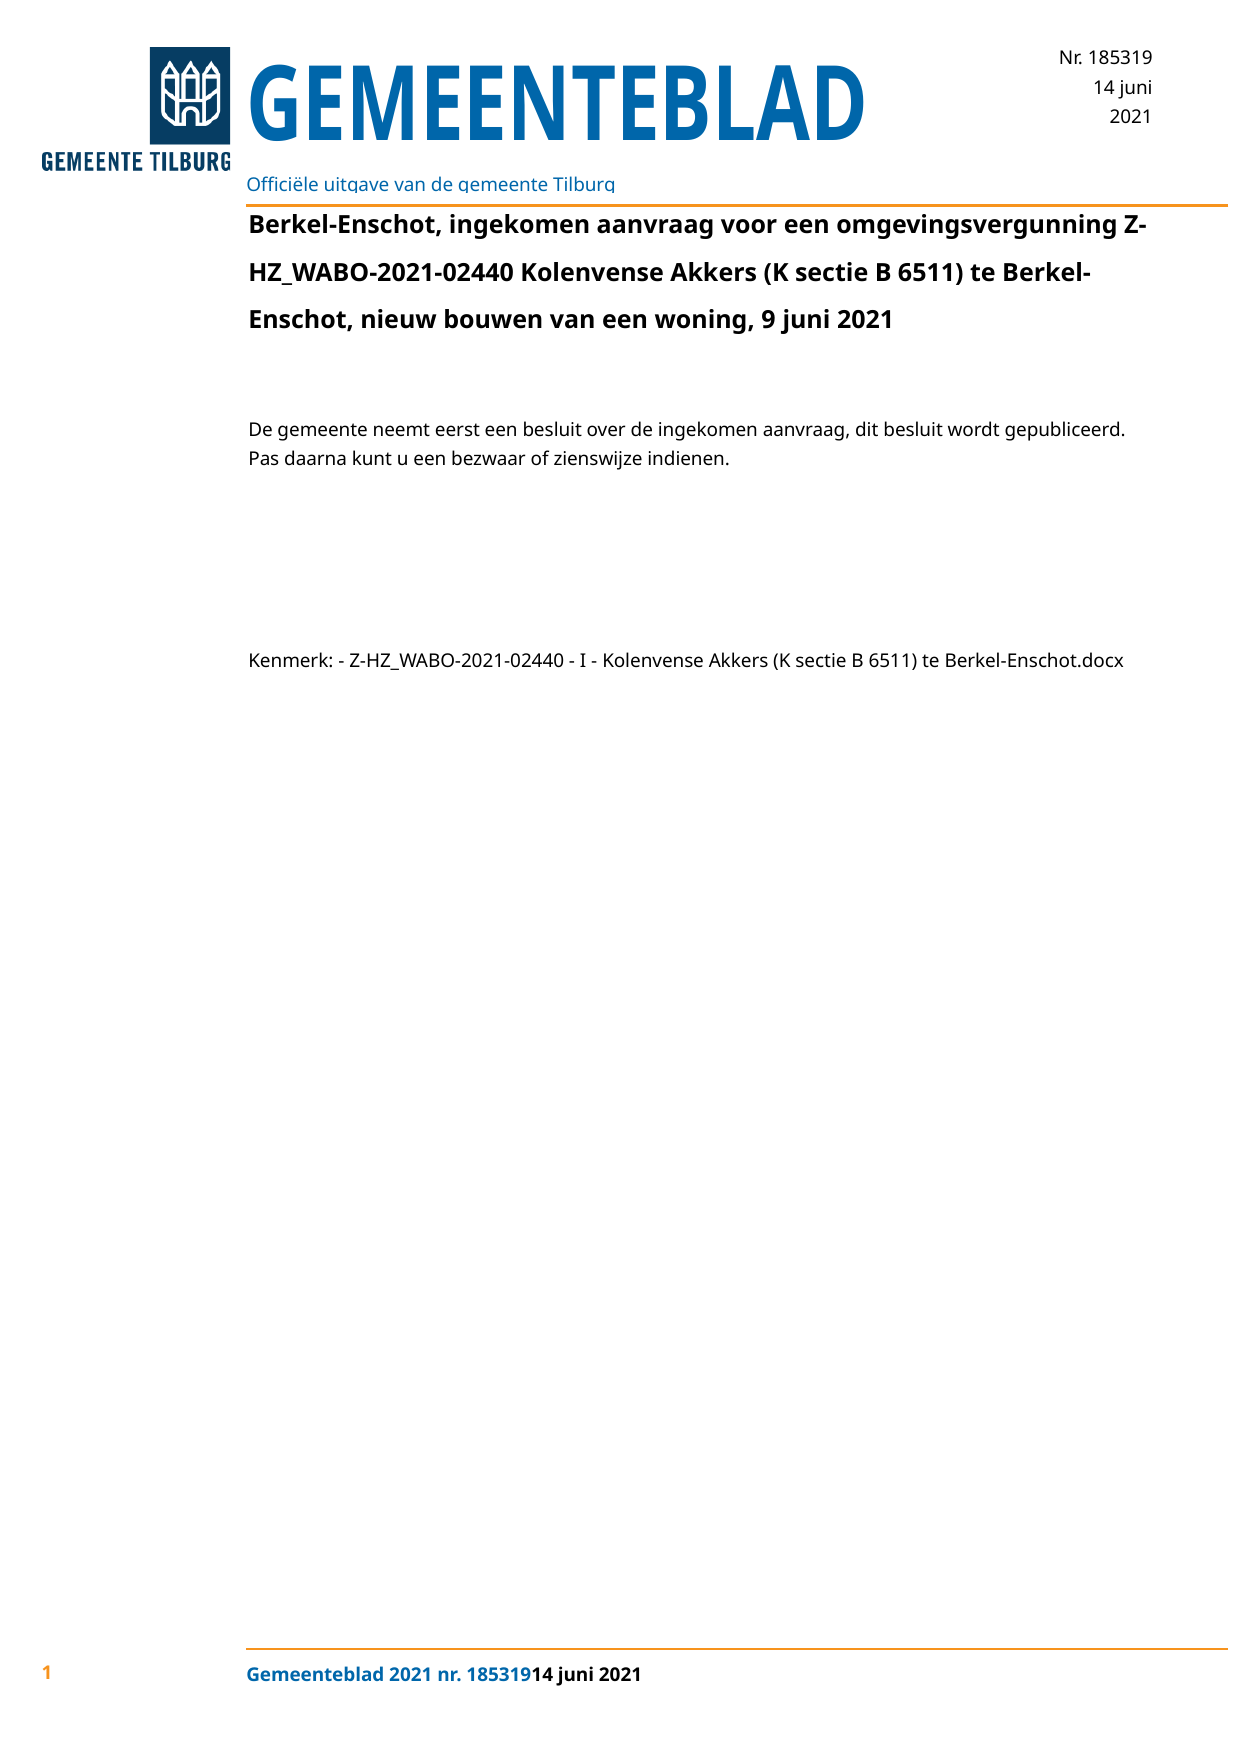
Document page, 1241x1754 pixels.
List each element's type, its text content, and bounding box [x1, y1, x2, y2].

text Kenmerk: - Z-HZ_WABO-2021-02440 - I - Kolenvense Akkers (K sectie B 6511) te Berkel-Enschot.docx [248, 647, 1152, 673]
text De gemeente neemt eerst een besluit over de ingekomen aanvraag, dit besluit wordt gepubliceerd. Pas daarna kunt u een bezwaar of zienswijze indienen. [248, 416, 1152, 471]
picture [41, 47, 231, 172]
text Berkel-Enschot, ingekomen aanvraag voor een omgevingsvergunning Z-HZ_WABO-2021-02440 Kolenvense Akkers (K sectie B 6511) te Berkel-Enschot, nieuw bouwen van een woning, 9 juni 2021 [248, 207, 1152, 336]
